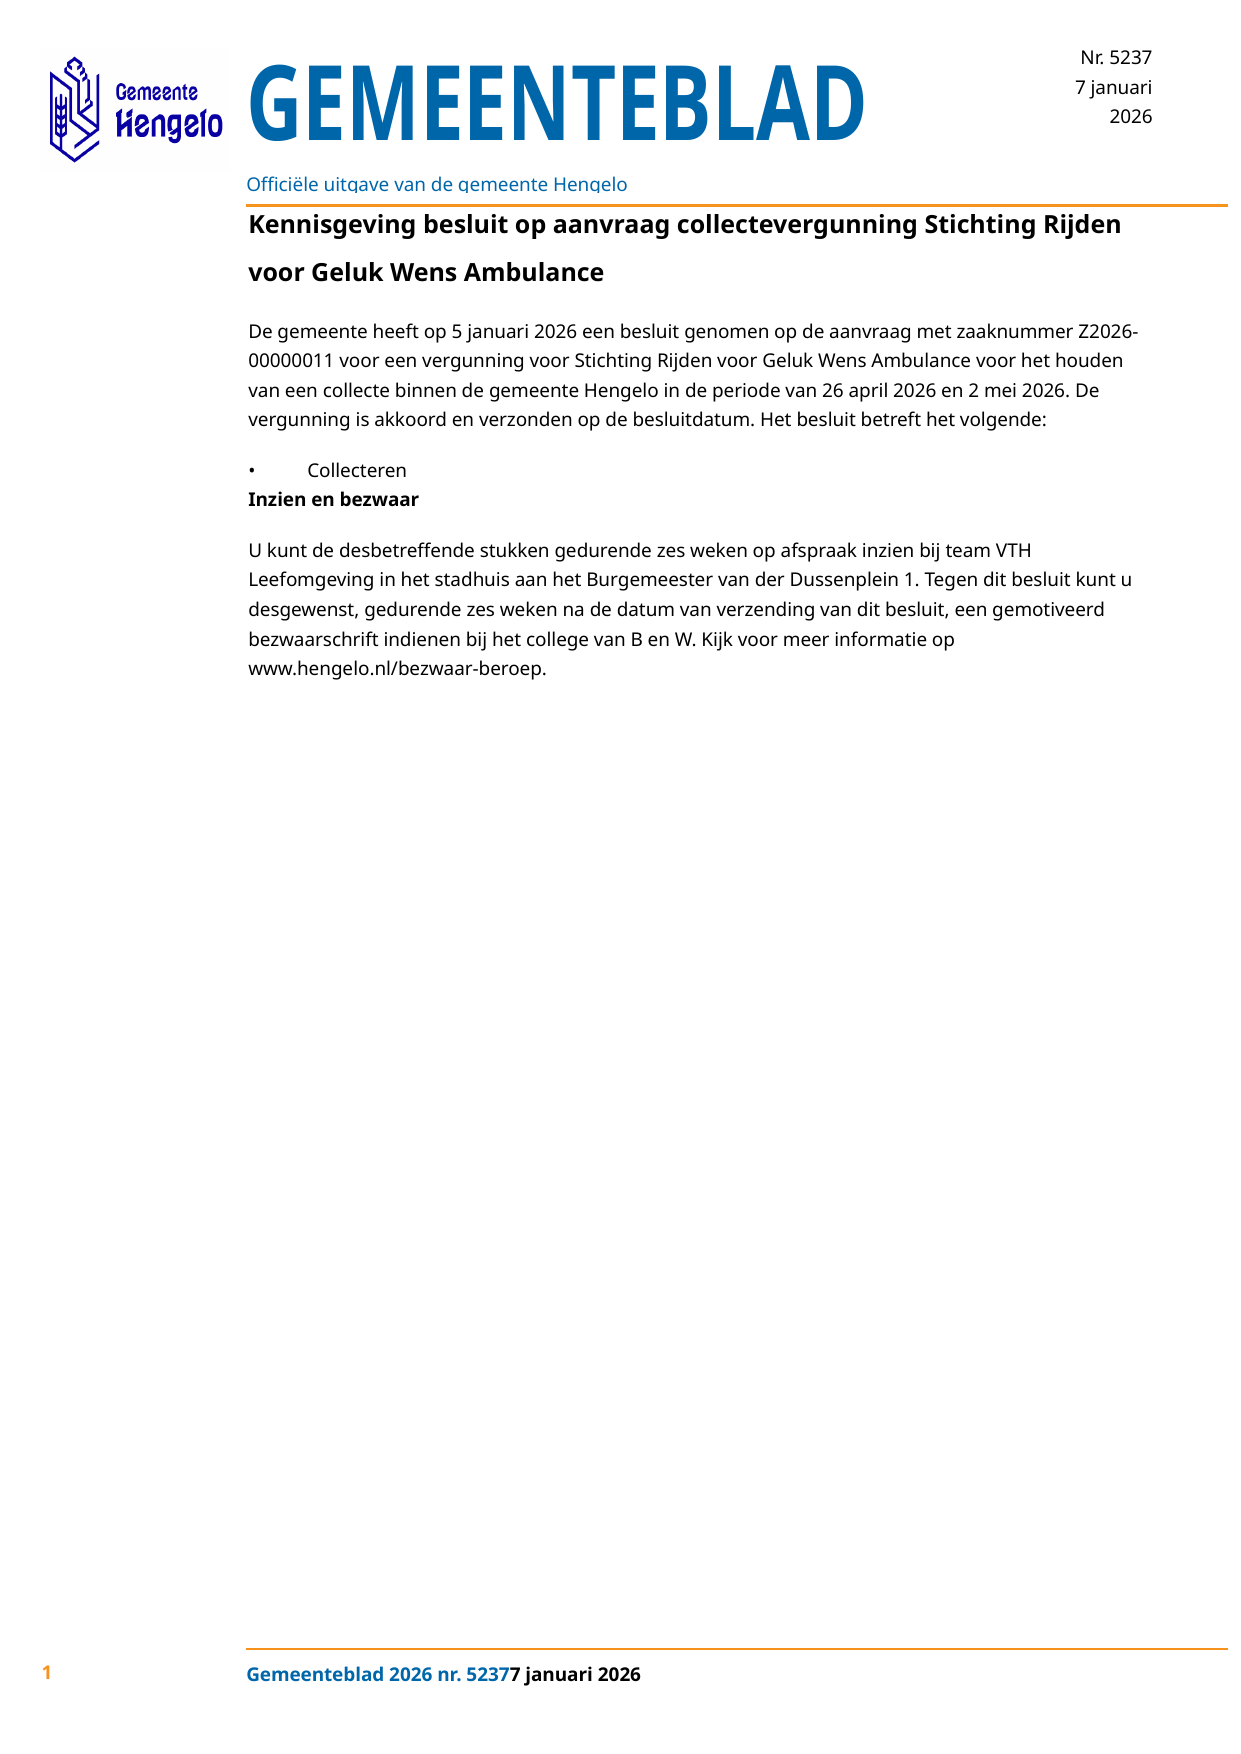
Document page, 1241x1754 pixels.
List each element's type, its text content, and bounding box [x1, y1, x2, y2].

text Inzien en bezwaar [248, 487, 1152, 512]
picture [41, 47, 231, 172]
text U kunt de desbetreffende stukken gedurende zes weken op afspraak inzien bij team VTH Leefomgeving in het stadhuis aan het Burgemeester van der Dussenplein 1. Tegen dit besluit kunt u desgewenst, gedurende zes weken na de datum van verzending van dit besluit, een gemotiveerd bezwaarschrift indienen bij het college van B en W. Kijk voor meer informatie op www.hengelo.nl/bezwaar-beroep. [248, 537, 1152, 681]
list Collecteren [248, 457, 1152, 483]
text Kennisgeving besluit op aanvraag collectevergunning Stichting Rijden voor Geluk Wens Ambulance [248, 207, 1152, 288]
text De gemeente heeft op 5 januari 2026 een besluit genomen op de aanvraag met zaaknummer Z2026-00000011 voor een vergunning voor Stichting Rijden voor Geluk Wens Ambulance voor het houden van een collecte binnen de gemeente Hengelo in de periode van 26 april 2026 en 2 mei 2026. De vergunning is akkoord en verzonden op de besluitdatum. Het besluit betreft het volgende: [248, 318, 1152, 432]
